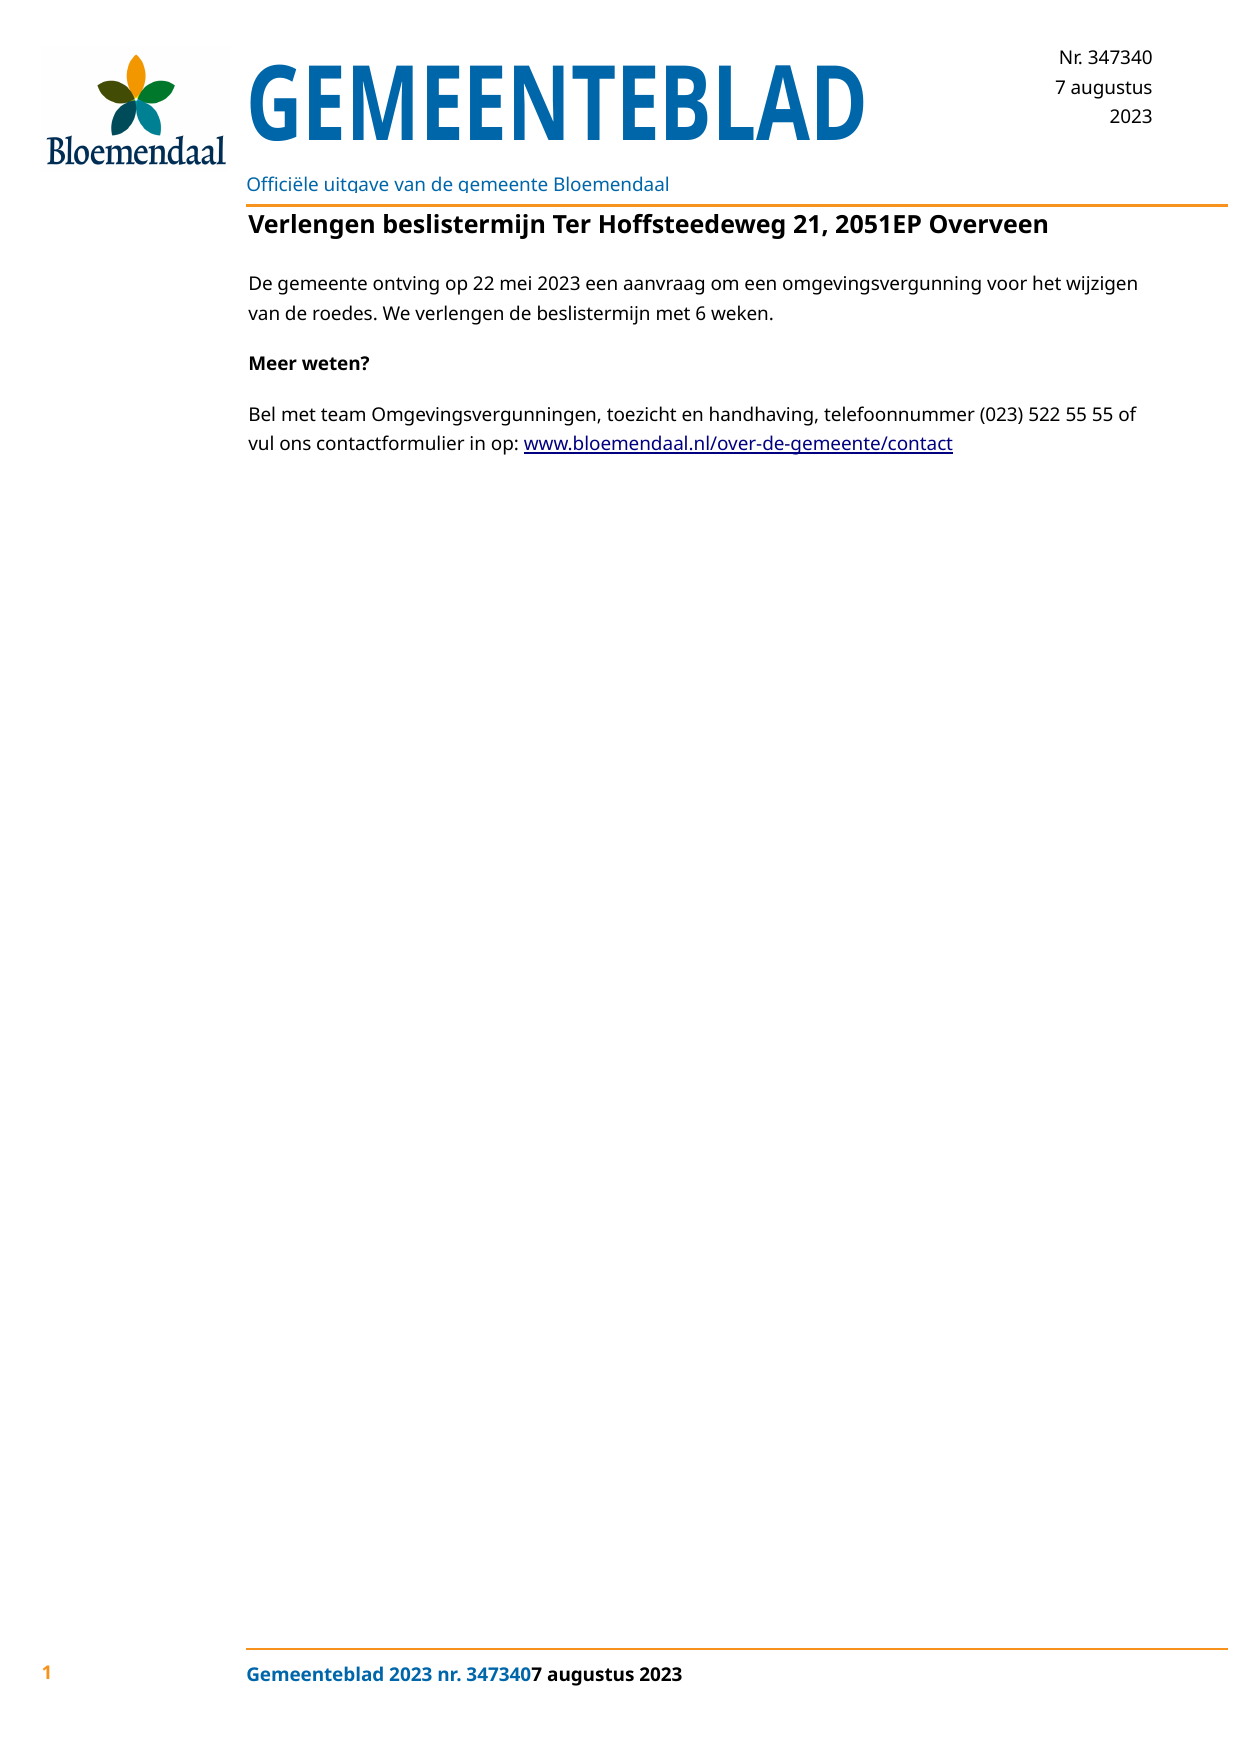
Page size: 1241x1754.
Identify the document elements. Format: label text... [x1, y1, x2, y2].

text Verlengen beslistermijn Ter Hoffsteedeweg 21, 2051EP Overveen [248, 207, 1152, 241]
text Meer weten? [248, 350, 1152, 376]
text Bel met team Omgevingsvergunningen, toezicht en handhaving, telefoonnummer (023) 522 55 55 of vul ons contactformulier in op: www.bloemendaal.nl/over-de-gemeente/contact [248, 401, 1152, 456]
picture [41, 47, 231, 172]
text De gemeente ontving op 22 mei 2023 een aanvraag om een omgevingsvergunning voor het wijzigen van de roedes. We verlengen de beslistermijn met 6 weken. [248, 270, 1152, 326]
